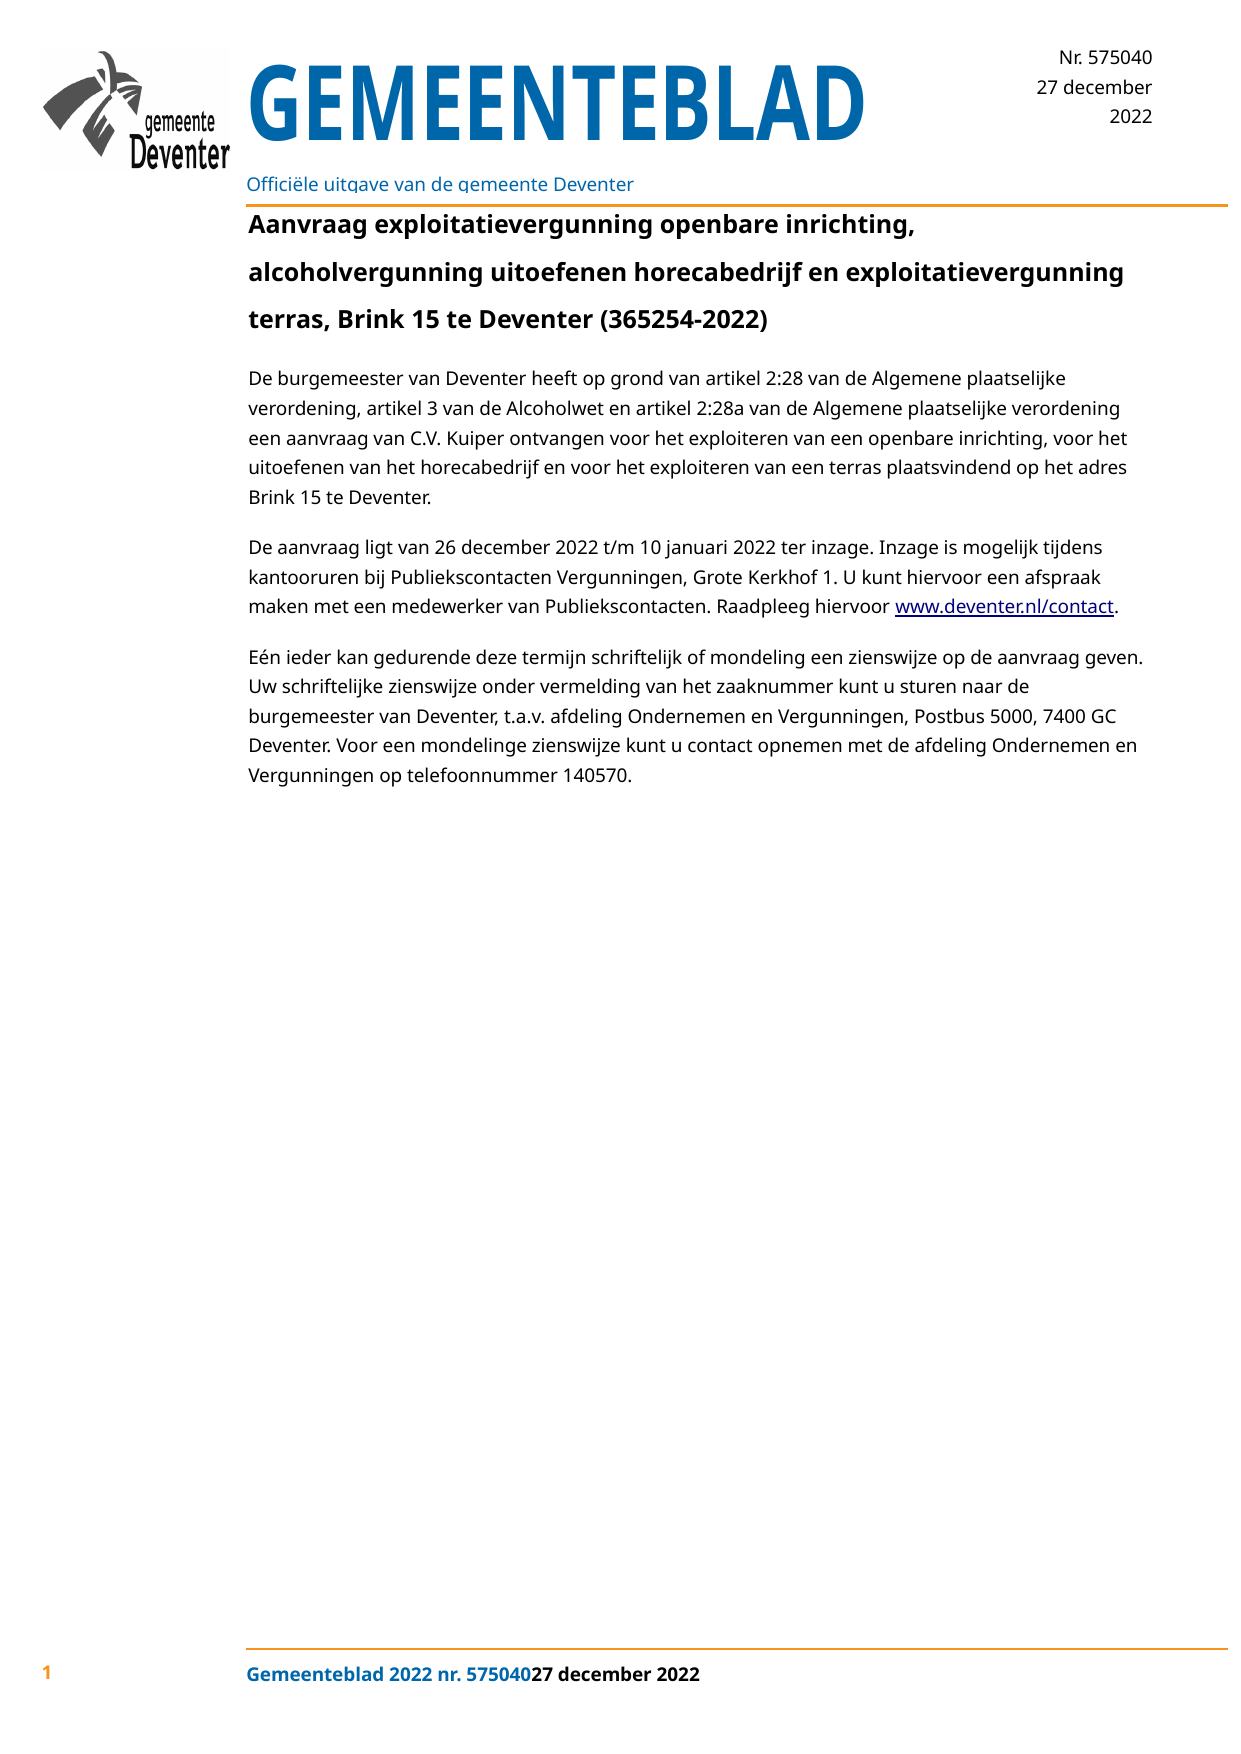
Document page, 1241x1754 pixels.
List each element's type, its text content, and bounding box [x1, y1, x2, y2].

picture [41, 47, 231, 172]
text De burgemeester van Deventer heeft op grond van artikel 2:28 van de Algemene plaatselijke verordening, artikel 3 van de Alcoholwet en artikel 2:28a van de Algemene plaatselijke verordening een aanvraag van C.V. Kuiper ontvangen voor het exploiteren van een openbare inrichting, voor het uitoefenen van het horecabedrijf en voor het exploiteren van een terras plaatsvindend op het adres Brink 15 te Deventer. [248, 366, 1152, 509]
text De aanvraag ligt van 26 december 2022 t/m 10 januari 2022 ter inzage. Inzage is mogelijk tijdens kantooruren bij Publiekscontacten Vergunningen, Grote Kerkhof 1. U kunt hiervoor een afspraak maken met een medewerker van Publiekscontacten. Raadpleeg hiervoor www.deventer.nl/contact. [248, 534, 1152, 619]
text Aanvraag exploitatievergunning openbare inrichting, alcoholvergunning uitoefenen horecabedrijf en exploitatievergunning terras, Brink 15 te Deventer (365254-2022) [248, 207, 1152, 336]
text Eén ieder kan gedurende deze termijn schriftelijk of mondeling een zienswijze op de aanvraag geven. Uw schriftelijke zienswijze onder vermelding van het zaaknummer kunt u sturen naar de burgemeester van Deventer, t.a.v. afdeling Ondernemen en Vergunningen, Postbus 5000, 7400 GC Deventer. Voor een mondelinge zienswijze kunt u contact opnemen met de afdeling Ondernemen en Vergunningen op telefoonnummer 140570. [248, 644, 1152, 788]
